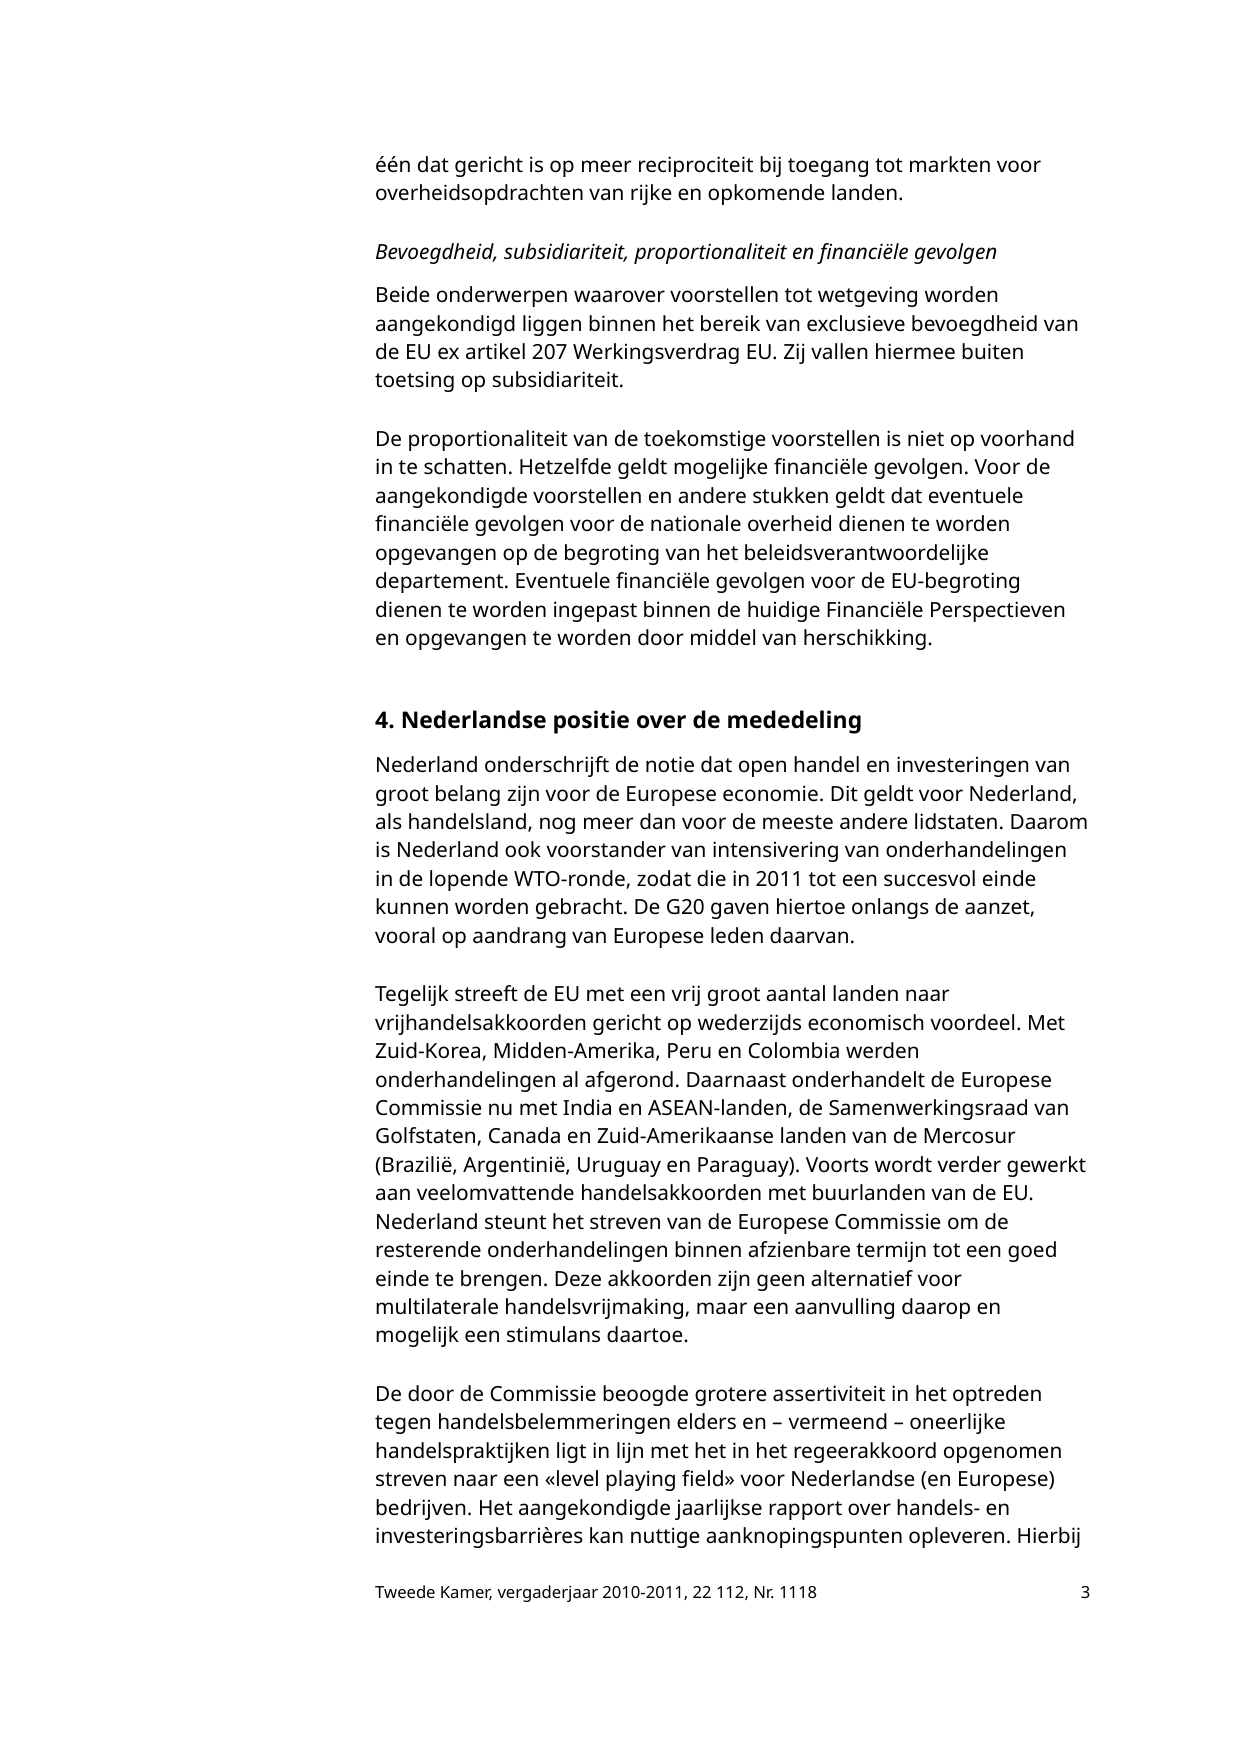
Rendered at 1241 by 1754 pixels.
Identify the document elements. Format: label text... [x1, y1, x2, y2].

text De proportionaliteit van de toekomstige voorstellen is niet op voorhand in te schatten. Hetzelfde geldt mogelijke financiële gevolgen. Voor de aangekondigde voorstellen en andere stukken geldt dat eventuele financiële gevolgen voor de nationale overheid dienen te worden opgevangen op de begroting van het beleidsverantwoordelijke departement. Eventuele financiële gevolgen voor de EU-begroting dienen te worden ingepast binnen de huidige Financiële Perspectieven en opgevangen te worden door middel van herschikking. [375, 424, 1090, 652]
text Nederland onderschrijft de notie dat open handel en investeringen van groot belang zijn voor de Europese economie. Dit geldt voor Nederland, als handelsland, nog meer dan voor de meeste andere lidstaten. Daarom is Nederland ook voorstander van intensivering van onderhandelingen in de lopende WTO-ronde, zodat die in 2011 tot een succesvol einde kunnen worden gebracht. De G20 gaven hiertoe onlangs de aanzet, vooral op aandrang van Europese leden daarvan. [375, 750, 1090, 949]
text één dat gericht is op meer reciprociteit bij toegang tot markten voor overheidsopdrachten van rijke en opkomende landen. [375, 150, 1090, 207]
subtitle 4. Nederlandse positie over de mededeling [375, 704, 1090, 735]
text Tegelijk streeft de EU met een vrij groot aantal landen naar vrijhandelsakkoorden gericht op wederzijds economisch voordeel. Met Zuid-Korea, Midden-Amerika, Peru en Colombia werden onderhandelingen al afgerond. Daarnaast onderhandelt de Europese Commissie nu met India en ASEAN-landen, de Samenwerkingsraad van Golfstaten, Canada en Zuid-Amerikaanse landen van de Mercosur (Brazilië, Argentinië, Uruguay en Paraguay). Voorts wordt verder gewerkt aan veelomvattende handelsakkoorden met buurlanden van de EU. Nederland steunt het streven van de Europese Commissie om de resterende onderhandelingen binnen afzienbare termijn tot een goed einde te brengen. Deze akkoorden zijn geen alternatief voor multilaterale handelsvrijmaking, maar een aanvulling daarop en mogelijk een stimulans daartoe. [375, 979, 1090, 1349]
text De door de Commissie beoogde grotere assertiviteit in het optreden tegen handelsbelemmeringen elders en – vermeend – oneerlijke handelspraktijken ligt in lijn met het in het regeerakkoord opgenomen streven naar een «level playing field» voor Nederlandse (en Europese) bedrijven. Het aangekondigde jaarlijkse rapport over handels- en investeringsbarrières kan nuttige aanknopingspunten opleveren. Hierbij [375, 1379, 1090, 1550]
text Beide onderwerpen waarover voorstellen tot wetgeving worden aangekondigd liggen binnen het bereik van exclusieve bevoegdheid van de EU ex artikel 207 Werkingsverdrag EU. Zij vallen hiermee buiten toetsing op subsidiariteit. [375, 280, 1090, 394]
text Bevoegdheid, subsidiariteit, proportionaliteit en financiële gevolgen [375, 237, 1090, 265]
